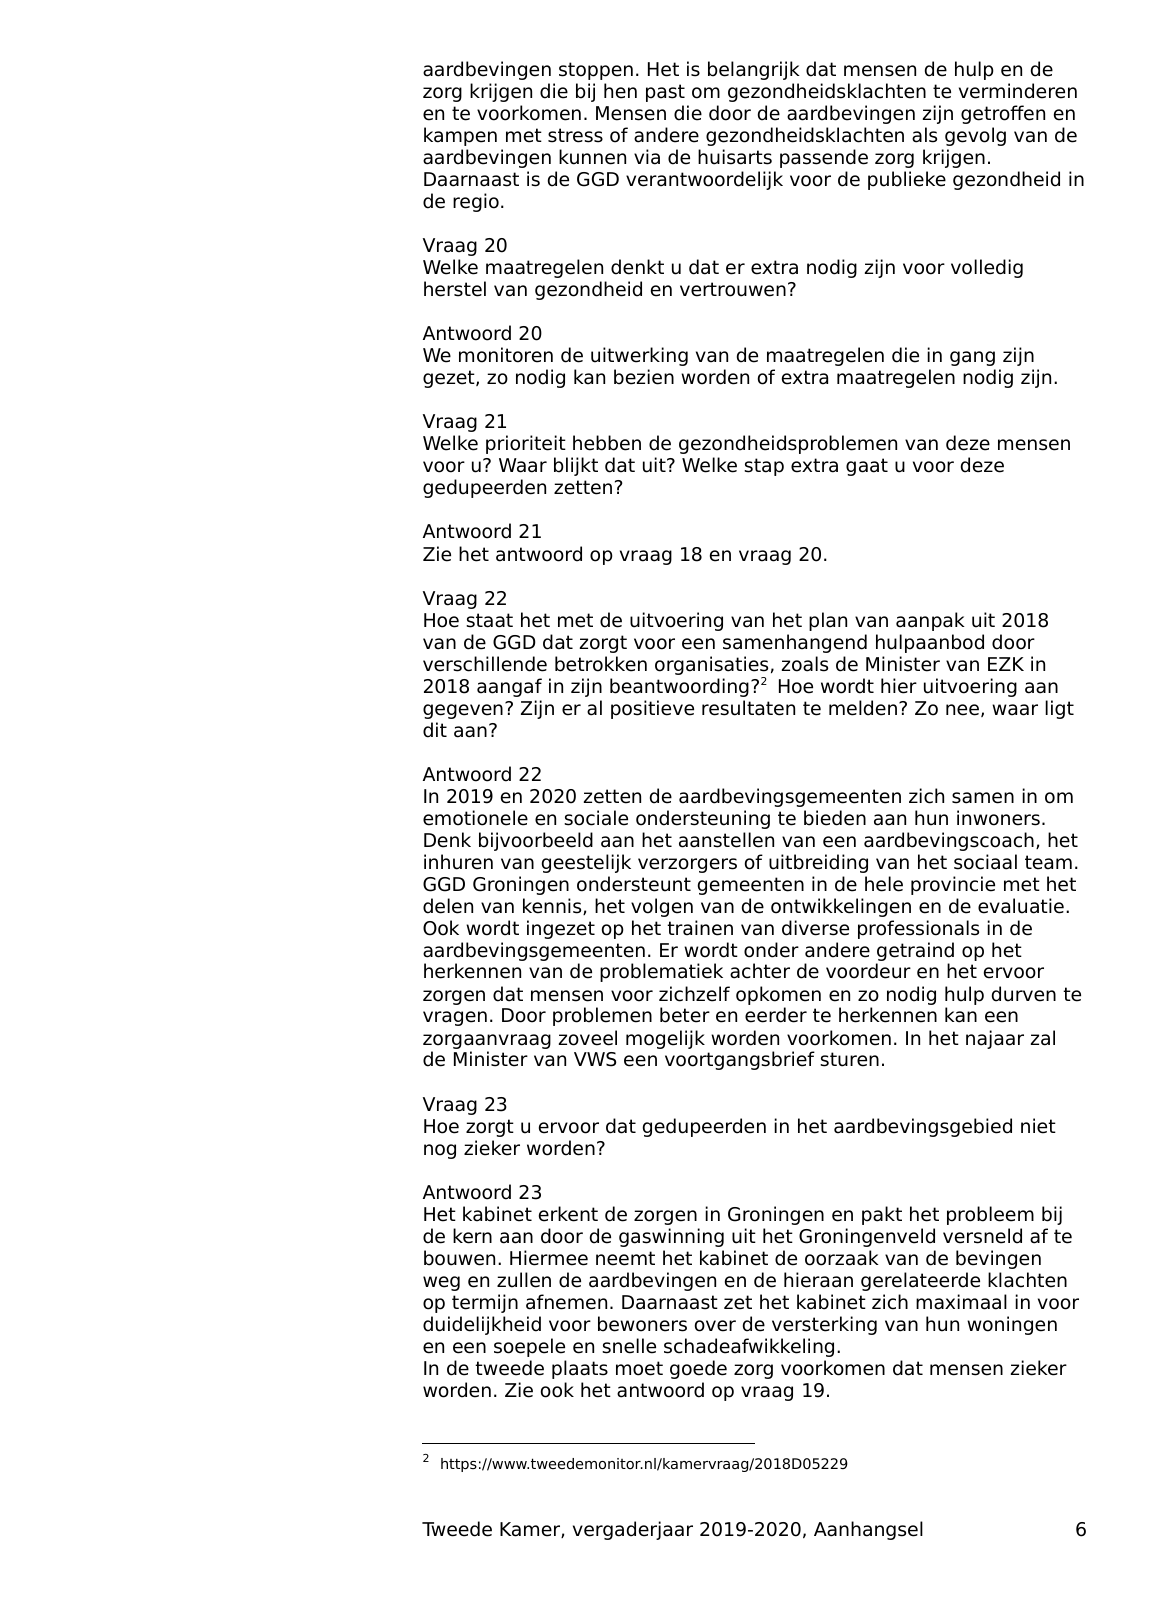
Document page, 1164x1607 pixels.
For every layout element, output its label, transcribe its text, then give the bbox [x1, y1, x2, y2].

text Vraag 21 [422, 411, 1087, 433]
text Antwoord 22 [422, 764, 1087, 786]
text Antwoord 23 [422, 1182, 1087, 1204]
text In de tweede plaats moet goede zorg voorkomen dat mensen zieker worden. Zie ook het antwoord op vraag 19. [422, 1357, 1087, 1401]
text Hoe zorgt u ervoor dat gedupeerden in het aardbevingsgebied niet nog zieker worden? [422, 1116, 1087, 1159]
text Vraag 20 [422, 235, 1087, 257]
text Hoe staat het met de uitvoering van het plan van aanpak uit 2018 van de GGD dat zorgt voor een samenhangend hulpaanbod door verschillende betrokken organisaties, zoals de Minister van EZK in 2018 aangaf in zijn beantwoording? Hoe wordt hier uitvoering aan gegeven? Zijn er al positieve resultaten te melden? Zo nee, waar ligt dit aan? [422, 609, 1087, 741]
text Antwoord 21 [422, 521, 1087, 543]
text https://www.tweedemonitor.nl/kamervraag/2018D05229 [422, 1452, 1087, 1474]
text Welke prioriteit hebben de gezondheidsproblemen van deze mensen voor u? Waar blijkt dat uit? Welke stap extra gaat u voor deze gedupeerden zetten? [422, 433, 1087, 499]
text Antwoord 20 [422, 323, 1087, 345]
text Zie het antwoord op vraag 18 en vraag 20. [422, 543, 1087, 565]
text Het kabinet erkent de zorgen in Groningen en pakt het probleem bij de kern aan door de gaswinning uit het Groningenveld versneld af te bouwen. Hiermee neemt het kabinet de oorzaak van de bevingen weg en zullen de aardbevingen en de hieraan gerelateerde klachten op termijn afnemen. Daarnaast zet het kabinet zich maximaal in voor duidelijkheid voor bewoners over de versterking van hun woningen en een soepele en snelle schadeafwikkeling. [422, 1204, 1087, 1357]
text Vraag 23 [422, 1093, 1087, 1116]
text Vraag 22 [422, 588, 1087, 609]
text In 2019 en 2020 zetten de aardbevingsgemeenten zich samen in om emotionele en sociale ondersteuning te bieden aan hun inwoners. Denk bijvoorbeeld aan het aanstellen van een aardbevingscoach, het inhuren van geestelijk verzorgers of uitbreiding van het sociaal team. GGD Groningen ondersteunt gemeenten in de hele provincie met het delen van kennis, het volgen van de ontwikkelingen en de evaluatie. Ook wordt ingezet op het trainen van diverse professionals in de aardbevingsgemeenten. Er wordt onder andere getraind op het herkennen van de problematiek achter de voordeur en het ervoor zorgen dat mensen voor zichzelf opkomen en zo nodig hulp durven te vragen. Door problemen beter en eerder te herkennen kan een zorgaanvraag zoveel mogelijk worden voorkomen. In het najaar zal de Minister van VWS een voortgangsbrief sturen. [422, 786, 1087, 1071]
text Welke maatregelen denkt u dat er extra nodig zijn voor volledig herstel van gezondheid en vertrouwen? [422, 257, 1087, 301]
text We monitoren de uitwerking van de maatregelen die in gang zijn gezet, zo nodig kan bezien worden of extra maatregelen nodig zijn. [422, 345, 1087, 389]
text aardbevingen stoppen. Het is belangrijk dat mensen de hulp en de zorg krijgen die bij hen past om gezondheidsklachten te verminderen en te voorkomen. Mensen die door de aardbevingen zijn getroffen en kampen met stress of andere gezondheidsklachten als gevolg van de aardbevingen kunnen via de huisarts passende zorg krijgen. Daarnaast is de GGD verantwoordelijk voor de publieke gezondheid in de regio. [422, 59, 1087, 213]
